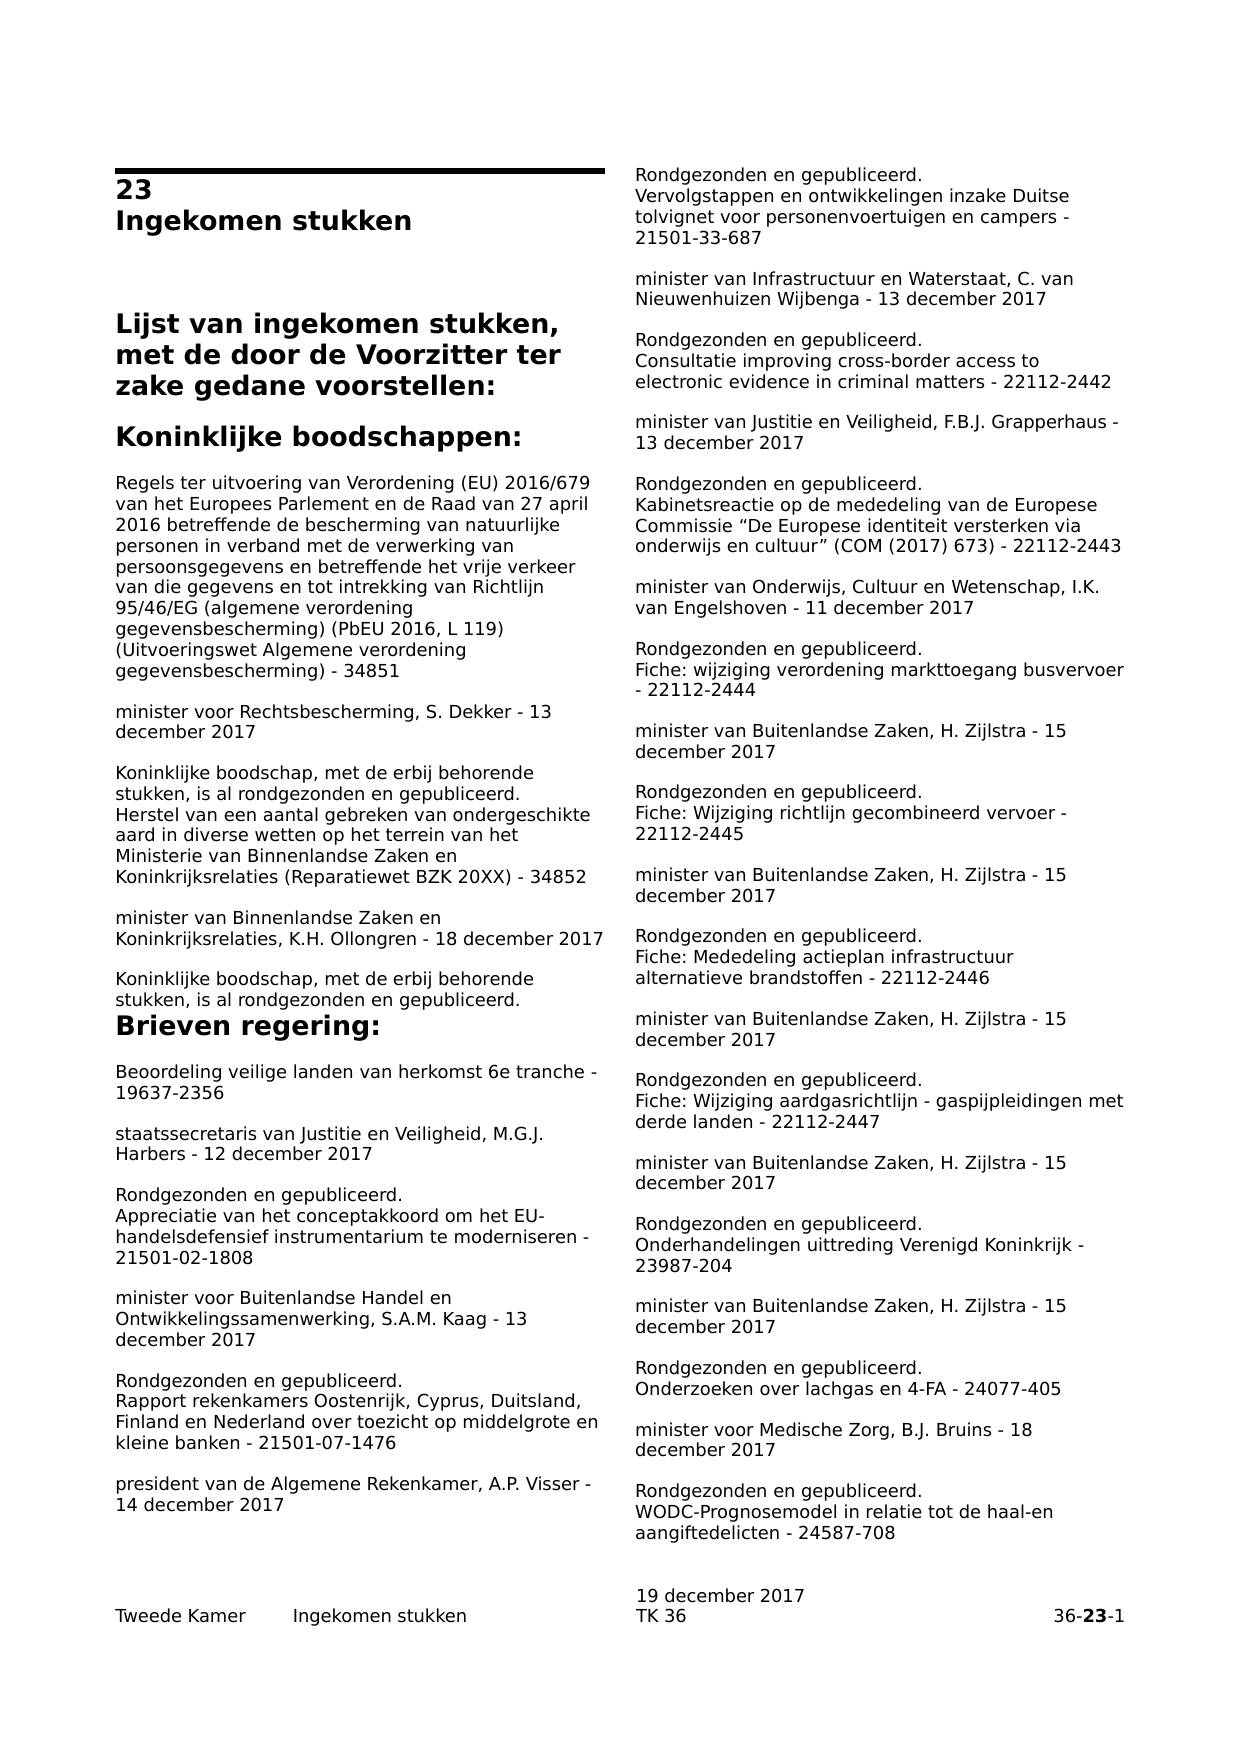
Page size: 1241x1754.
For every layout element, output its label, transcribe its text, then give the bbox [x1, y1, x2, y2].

text Rondgezonden en gepubliceerd. [115, 1185, 605, 1206]
title Brieven regering: [115, 1011, 605, 1042]
text Beoordeling veilige landen van herkomst 6e tranche - 19637-2356 [115, 1062, 605, 1103]
text Onderzoeken over lachgas en 4-FA - 24077-405 [635, 1378, 1125, 1399]
text Rondgezonden en gepubliceerd. [635, 474, 1125, 494]
text minister van Buitenlandse Zaken, H. Zijlstra - 15 december 2017 [635, 1152, 1125, 1194]
text Rondgezonden en gepubliceerd. [635, 1070, 1125, 1091]
text Koninklijke boodschap, met de erbij behorende stukken, is al rondgezonden en gepubliceerd. [115, 763, 605, 804]
text WODC-Prognosemodel in relatie tot de haal-en aangiftedelicten - 24587-708 [635, 1502, 1125, 1543]
title 23 Ingekomen stukken [115, 174, 605, 237]
text minister van Justitie en Veiligheid, F.B.J. Grapperhaus - 13 december 2017 [635, 412, 1125, 454]
text Rondgezonden en gepubliceerd. [635, 1481, 1125, 1502]
text Rondgezonden en gepubliceerd. [635, 330, 1125, 351]
text minister van Infrastructuur en Waterstaat, C. van Nieuwenhuizen Wijbenga - 13 december 2017 [635, 268, 1125, 310]
title Lijst van ingekomen stukken, met de door de Voorzitter ter zake gedane voorstellen: [115, 308, 605, 402]
text Regels ter uitvoering van Verordening (EU) 2016/679 van het Europees Parlement en de Raad van 27 april 2016 betreffende de bescherming van natuurlijke personen in verband met de verwerking van persoonsgegevens en betreffende het vrije verkeer van die gegevens en tot intrekking van Richtlijn 95/46/EG (algemene verordening gegevensbescherming) (PbEU 2016, L 119) (Uitvoeringswet Algemene verordening gegevensbescherming) - 34851 [115, 473, 605, 681]
text minister van Onderwijs, Cultuur en Wetenschap, I.K. van Engelshoven - 11 december 2017 [635, 577, 1125, 618]
text Fiche: Mededeling actieplan infrastructuur alternatieve brandstoffen - 22112-2446 [635, 947, 1125, 989]
text Herstel van een aantal gebreken van ondergeschikte aard in diverse wetten op het terrein van het Ministerie van Binnenlandse Zaken en Koninkrijksrelaties (Reparatiewet BZK 20XX) - 34852 [115, 804, 605, 888]
text minister van Buitenlandse Zaken, H. Zijlstra - 15 december 2017 [635, 1009, 1125, 1050]
text Kabinetsreactie op de mededeling van de Europese Commissie “De Europese identiteit versterken via onderwijs en cultuur” (COM (2017) 673) - 22112-2443 [635, 494, 1125, 557]
text Rondgezonden en gepubliceerd. [635, 638, 1125, 659]
text minister van Buitenlandse Zaken, H. Zijlstra - 15 december 2017 [635, 1296, 1125, 1338]
title Koninklijke boodschappen: [115, 422, 605, 453]
text Rondgezonden en gepubliceerd. [635, 926, 1125, 947]
text minister van Buitenlandse Zaken, H. Zijlstra - 15 december 2017 [635, 721, 1125, 762]
text Rondgezonden en gepubliceerd. [635, 782, 1125, 803]
text Koninklijke boodschap, met de erbij behorende stukken, is al rondgezonden en gepubliceerd. [115, 969, 605, 1011]
text Appreciatie van het conceptakkoord om het EU-handelsdefensief instrumentarium te moderniseren - 21501-02-1808 [115, 1206, 605, 1268]
text Rapport rekenkamers Oostenrijk, Cyprus, Duitsland, Finland en Nederland over toezicht op middelgrote en kleine banken - 21501-07-1476 [115, 1391, 605, 1454]
text Rondgezonden en gepubliceerd. [635, 1358, 1125, 1378]
text Consultatie improving cross-border access to electronic evidence in criminal matters - 22112-2442 [635, 351, 1125, 392]
text minister van Binnenlandse Zaken en Koninkrijksrelaties, K.H. Ollongren - 18 december 2017 [115, 908, 605, 949]
text minister voor Medische Zorg, B.J. Bruins - 18 december 2017 [635, 1419, 1125, 1461]
text Rondgezonden en gepubliceerd. [635, 1214, 1125, 1235]
text Fiche: wijziging verordening markttoegang busvervoer - 22112-2444 [635, 659, 1125, 701]
text president van de Algemene Rekenkamer, A.P. Visser - 14 december 2017 [115, 1474, 605, 1515]
text Fiche: Wijziging richtlijn gecombineerd vervoer - 22112-2445 [635, 803, 1125, 845]
text minister voor Buitenlandse Handel en Ontwikkelingssamenwerking, S.A.M. Kaag - 13 december 2017 [115, 1288, 605, 1350]
text minister voor Rechtsbescherming, S. Dekker - 13 december 2017 [115, 701, 605, 743]
text minister van Buitenlandse Zaken, H. Zijlstra - 15 december 2017 [635, 865, 1125, 906]
text Fiche: Wijziging aardgasrichtlijn - gaspijpleidingen met derde landen - 22112-2447 [635, 1091, 1125, 1132]
text staatssecretaris van Justitie en Veiligheid, M.G.J. Harbers - 12 december 2017 [115, 1123, 605, 1165]
text Onderhandelingen uittreding Verenigd Koninkrijk - 23987-204 [635, 1235, 1125, 1276]
text Rondgezonden en gepubliceerd. [115, 1370, 605, 1391]
text Vervolgstappen en ontwikkelingen inzake Duitse tolvignet voor personenvoertuigen en campers - 21501-33-687 [635, 186, 1125, 248]
text Rondgezonden en gepubliceerd. [635, 165, 1125, 186]
